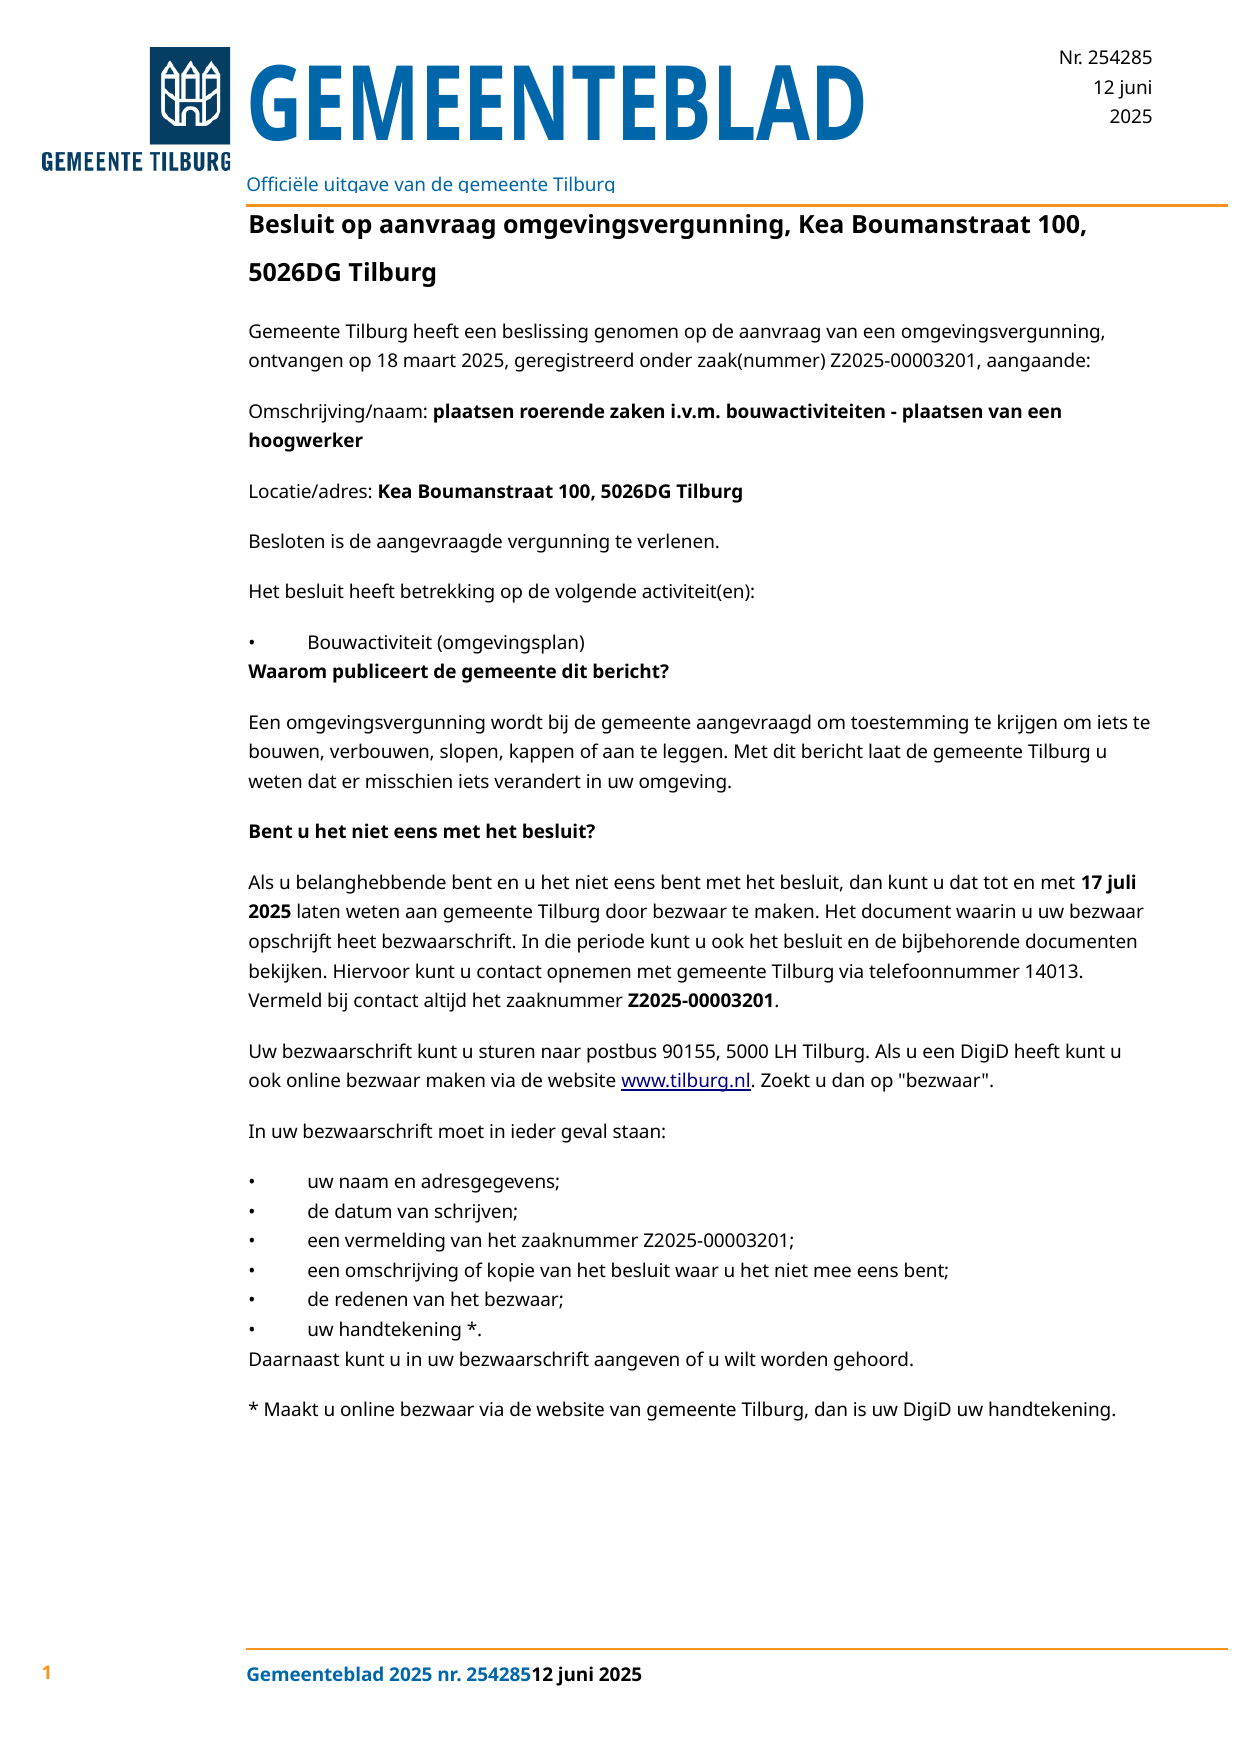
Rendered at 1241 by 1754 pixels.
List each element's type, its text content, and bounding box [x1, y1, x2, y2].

list uw handtekening *. [248, 1316, 1152, 1342]
text Bent u het niet eens met het besluit? [248, 819, 1152, 844]
text Gemeente Tilburg heeft een beslissing genomen op de aanvraag van een omgevingsvergunning, ontvangen op 18 maart 2025, geregistreerd onder zaak(nummer) Z2025-00003201, aangaande: [248, 318, 1152, 373]
text Waarom publiceert de gemeente dit bericht? [248, 659, 1152, 684]
list uw naam en adresgegevens; [248, 1168, 1152, 1194]
text Het besluit heeft betrekking op de volgende activiteit(en): [248, 579, 1152, 604]
text Locatie/adres: Kea Boumanstraat 100, 5026DG Tilburg [248, 478, 1152, 504]
text Als u belanghebbende bent en u het niet eens bent met het besluit, dan kunt u dat tot en met 17 juli 2025 laten weten aan gemeente Tilburg door bezwaar te maken. Het document waarin u uw bezwaar opschrijft heet bezwaarschrift. In die periode kunt u ook het besluit en de bijbehorende documenten bekijken. Hiervoor kunt u contact opnemen met gemeente Tilburg via telefoonnummer 14013. Vermeld bij contact altijd het zaaknummer Z2025-00003201. [248, 869, 1152, 1013]
text * Maakt u online bezwaar via de website van gemeente Tilburg, dan is uw DigiD uw handtekening. [248, 1396, 1152, 1422]
list Bouwactiviteit (omgevingsplan) [248, 629, 1152, 655]
list een vermelding van het zaaknummer Z2025-00003201; [248, 1227, 1152, 1253]
text Besluit op aanvraag omgevingsvergunning, Kea Boumanstraat 100, 5026DG Tilburg [248, 207, 1152, 288]
text In uw bezwaarschrift moet in ieder geval staan: [248, 1118, 1152, 1144]
list de redenen van het bezwaar; [248, 1287, 1152, 1312]
list een omschrijving of kopie van het besluit waar u het niet mee eens bent; [248, 1257, 1152, 1283]
text Besloten is de aangevraagde vergunning te verlenen. [248, 528, 1152, 554]
text Daarnaast kunt u in uw bezwaarschrift aangeven of u wilt worden gehoord. [248, 1346, 1152, 1372]
text Een omgevingsvergunning wordt bij de gemeente aangevraagd om toestemming te krijgen om iets te bouwen, verbouwen, slopen, kappen of aan te leggen. Met dit bericht laat de gemeente Tilburg u weten dat er misschien iets verandert in uw omgeving. [248, 709, 1152, 794]
text Uw bezwaarschrift kunt u sturen naar postbus 90155, 5000 LH Tilburg. Als u een DigiD heeft kunt u ook online bezwaar maken via de website www.tilburg.nl. Zoekt u dan op "bezwaar". [248, 1038, 1152, 1093]
list de datum van schrijven; [248, 1198, 1152, 1224]
text Omschrijving/naam: plaatsen roerende zaken i.v.m. bouwactiviteiten - plaatsen van een hoogwerker [248, 398, 1152, 453]
picture [41, 47, 231, 172]
